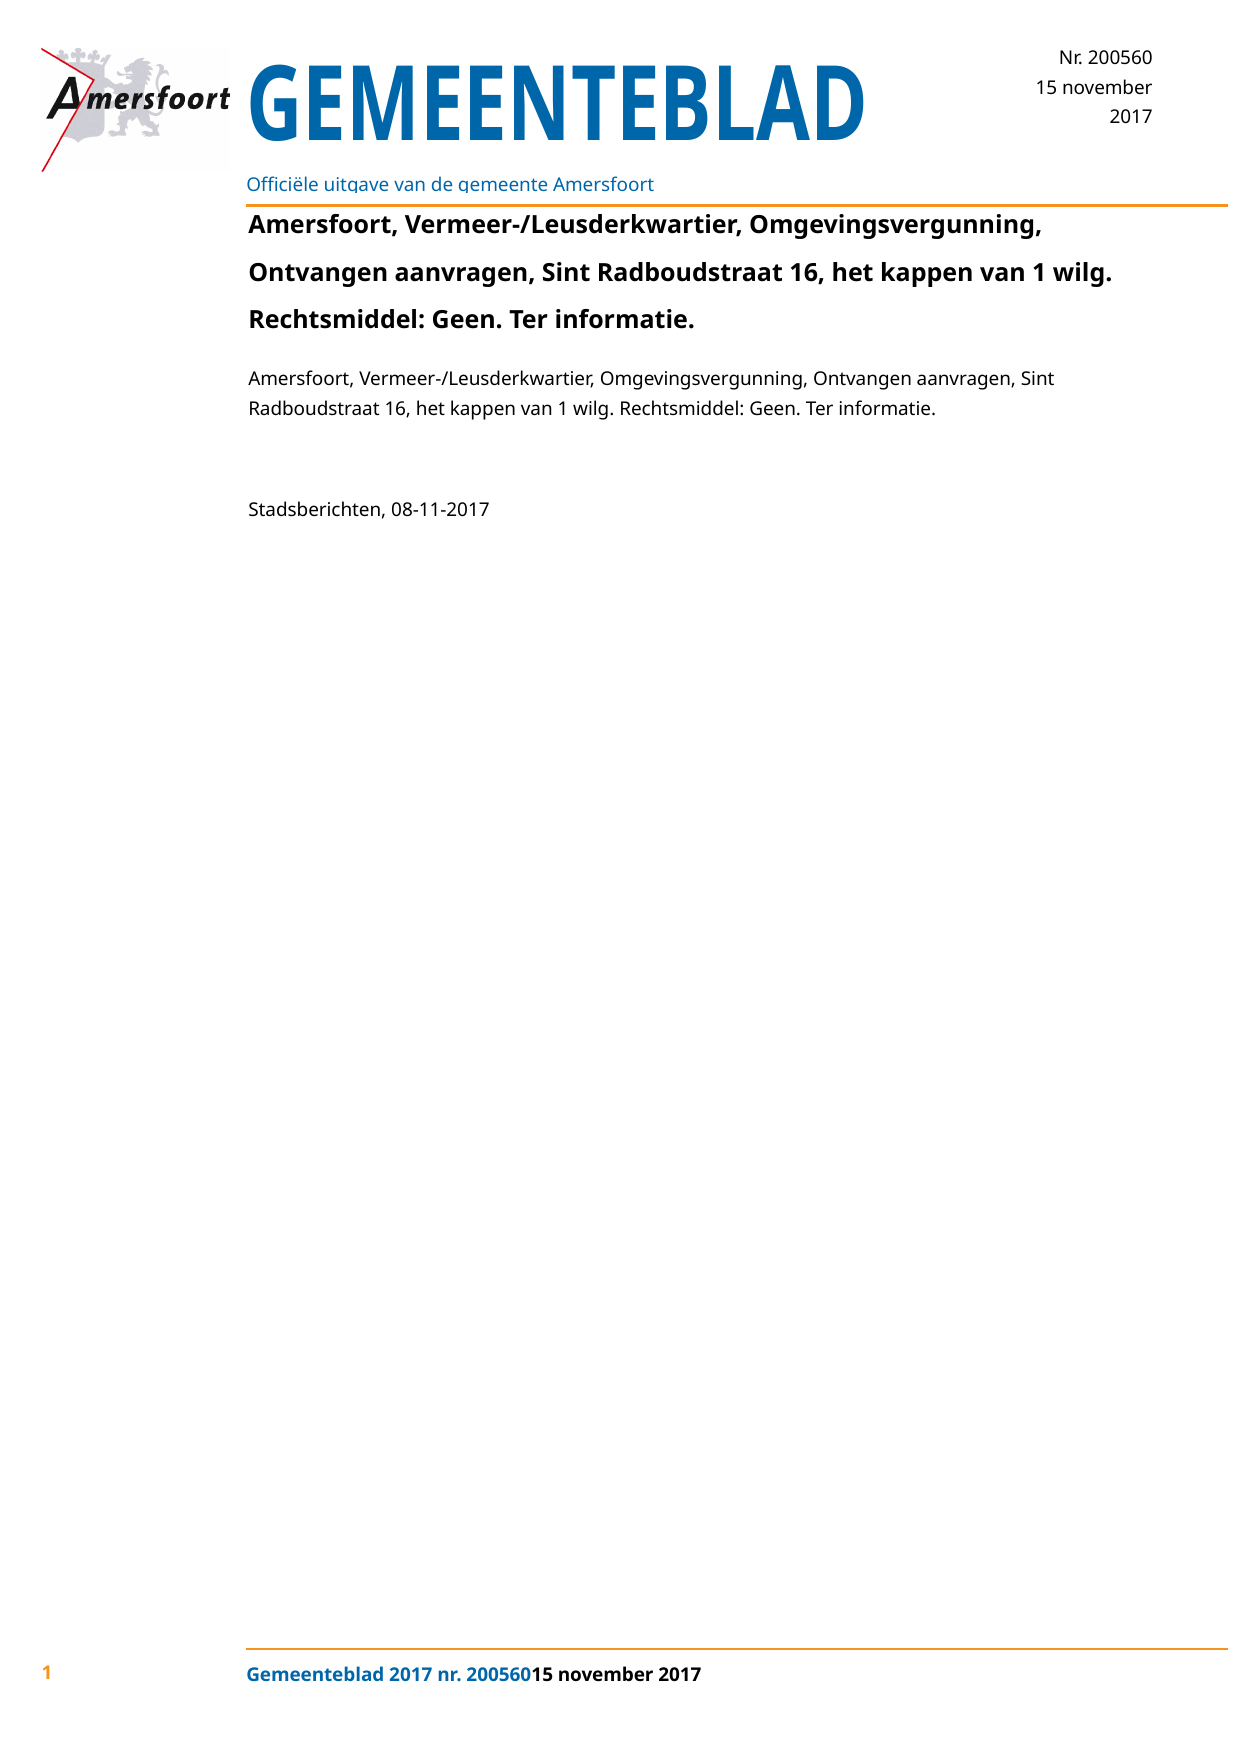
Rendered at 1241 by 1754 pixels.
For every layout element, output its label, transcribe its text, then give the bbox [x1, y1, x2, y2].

text Amersfoort, Vermeer-/Leusderkwartier, Omgevingsvergunning, Ontvangen aanvragen, Sint Radboudstraat 16, het kappen van 1 wilg. Rechtsmiddel: Geen. Ter informatie. [248, 366, 1152, 421]
picture [41, 47, 231, 172]
text Amersfoort, Vermeer-/Leusderkwartier, Omgevingsvergunning, Ontvangen aanvragen, Sint Radboudstraat 16, het kappen van 1 wilg. Rechtsmiddel: Geen. Ter informatie. [248, 207, 1152, 336]
text Stadsberichten, 08-11-2017 [248, 496, 1152, 522]
